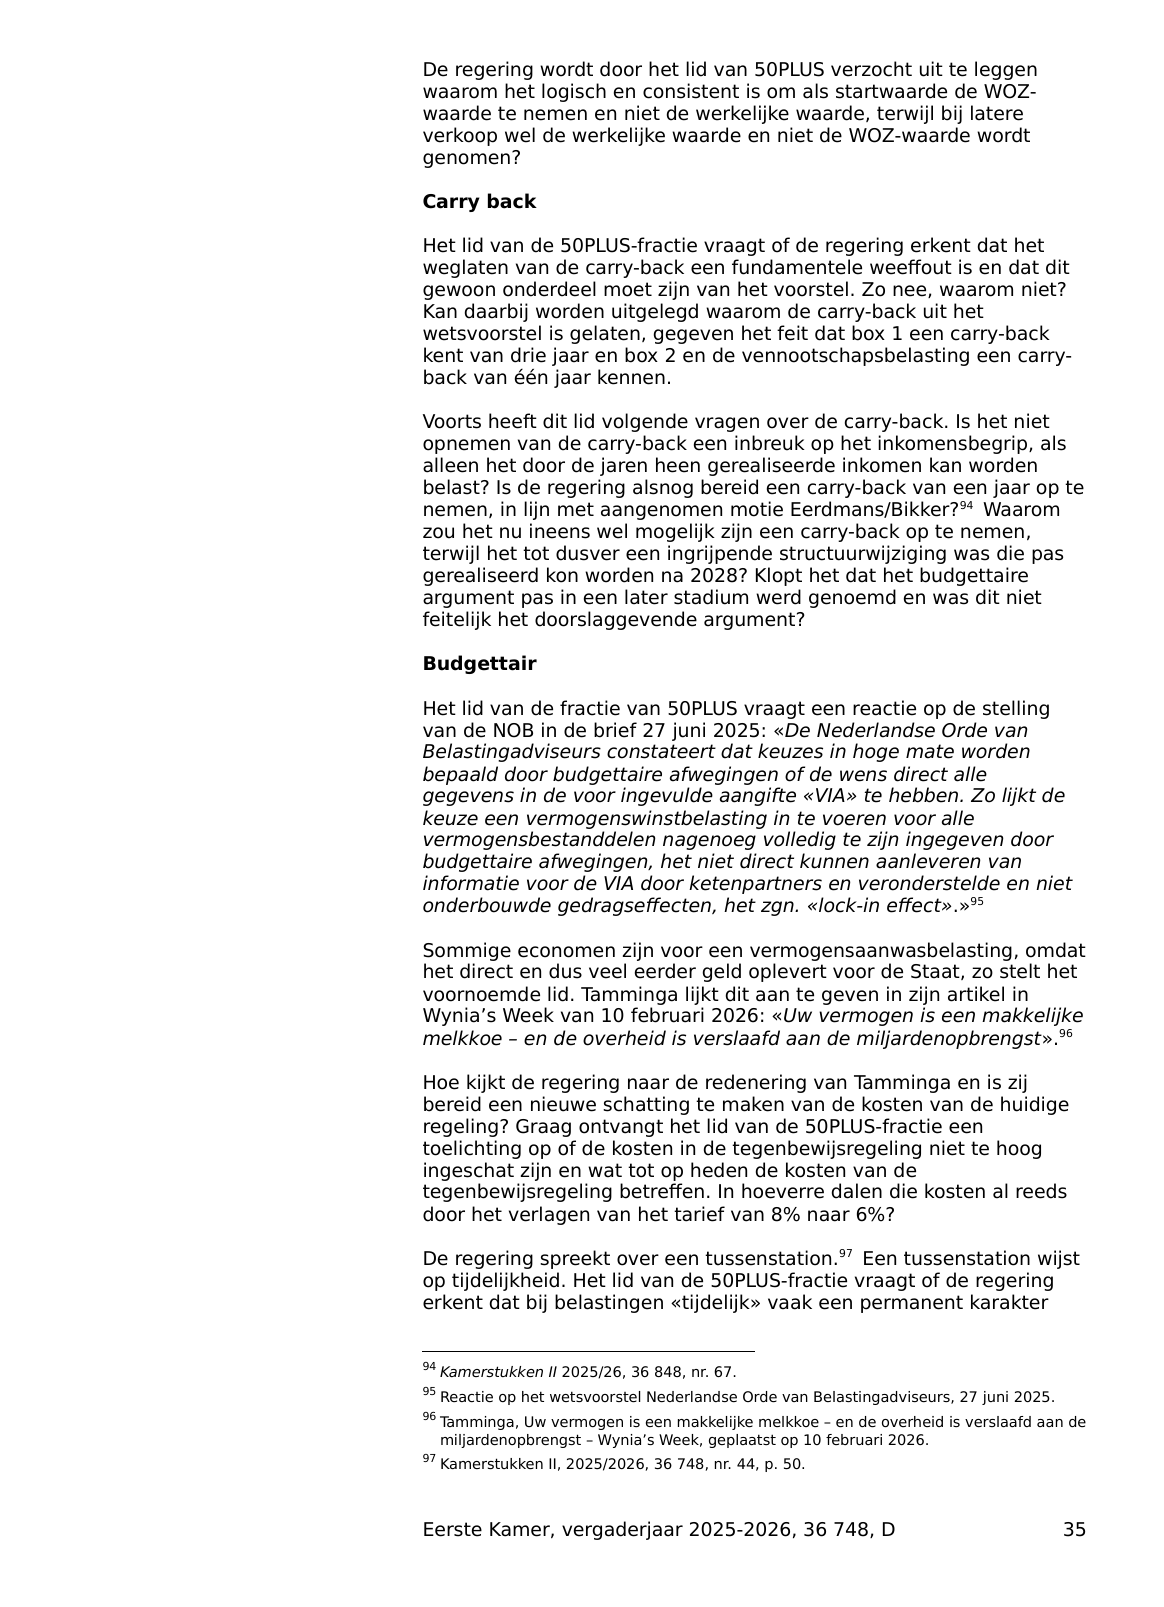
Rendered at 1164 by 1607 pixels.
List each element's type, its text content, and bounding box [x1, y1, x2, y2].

text Het lid van de fractie van 50PLUS vraagt een reactie op de stelling van de NOB in de brief 27 juni 2025: «De Nederlandse Orde van Belastingadviseurs constateert dat keuzes in hoge mate worden bepaald door budgettaire afwegingen of de wens direct alle gegevens in de voor ingevulde aangifte «VIA» te hebben. Zo lijkt de keuze een vermogenswinstbelasting in te voeren voor alle vermogensbestanddelen nagenoeg volledig te zijn ingegeven door budgettaire afwegingen, het niet direct kunnen aanleveren van informatie voor de VIA door ketenpartners en veronderstelde en niet onderbouwde gedragseffecten, het zgn. «lock-in effect».» [422, 697, 1087, 917]
text Kamerstukken II 2025/26, 36 848, nr. 67. [422, 1360, 1087, 1382]
text De regering spreekt over een tussenstation. Een tussenstation wijst op tijdelijkheid. Het lid van de 50PLUS-fractie vraagt of de regering erkent dat bij belastingen «tijdelijk» vaak een permanent karakter [422, 1248, 1087, 1313]
text Sommige economen zijn voor een vermogensaanwasbelasting, omdat het direct en dus veel eerder geld oplevert voor de Staat, zo stelt het voornoemde lid. Tamminga lijkt dit aan te geven in zijn artikel in Wynia’s Week van 10 februari 2026: «Uw vermogen is een makkelijke melkkoe – en de overheid is verslaafd aan de miljardenopbrengst». [422, 939, 1087, 1049]
text Hoe kijkt de regering naar de redenering van Tamminga en is zij bereid een nieuwe schatting te maken van de kosten van de huidige regeling? Graag ontvangt het lid van de 50PLUS-fractie een toelichting op of de kosten in de tegenbewijsregeling niet te hoog ingeschat zijn en wat tot op heden de kosten van de tegenbewijsregeling betreffen. In hoeverre dalen die kosten al reeds door het verlagen van het tarief van 8% naar 6%? [422, 1072, 1087, 1225]
text De regering wordt door het lid van 50PLUS verzocht uit te leggen waarom het logisch en consistent is om als startwaarde de WOZ-waarde te nemen en niet de werkelijke waarde, terwijl bij latere verkoop wel de werkelijke waarde en niet de WOZ-waarde wordt genomen? [422, 59, 1087, 169]
text Reactie op het wetsvoorstel Nederlandse Orde van Belastingadviseurs, 27 juni 2025. [422, 1385, 1087, 1407]
text Tamminga, Uw vermogen is een makkelijke melkkoe – en de overheid is verslaafd aan de miljardenopbrengst – Wynia’s Week, geplaatst op 10 februari 2026. [422, 1410, 1087, 1449]
subtitle Carry back [422, 191, 1087, 213]
subtitle Budgettair [422, 653, 1087, 675]
text Voorts heeft dit lid volgende vragen over de carry-back. Is het niet opnemen van de carry-back een inbreuk op het inkomensbegrip, als alleen het door de jaren heen gerealiseerde inkomen kan worden belast? Is de regering alsnog bereid een carry-back van een jaar op te nemen, in lijn met aangenomen motie Eerdmans/Bikker? Waarom zou het nu ineens wel mogelijk zijn een carry-back op te nemen, terwijl het tot dusver een ingrijpende structuurwijziging was die pas gerealiseerd kon worden na 2028? Klopt het dat het budgettaire argument pas in een later stadium werd genoemd en was dit niet feitelijk het doorslaggevende argument? [422, 411, 1087, 631]
text Kamerstukken II, 2025/2026, 36 748, nr. 44, p. 50. [422, 1452, 1087, 1474]
text Het lid van de 50PLUS-fractie vraagt of de regering erkent dat het weglaten van de carry-back een fundamentele weeffout is en dat dit gewoon onderdeel moet zijn van het voorstel. Zo nee, waarom niet? Kan daarbij worden uitgelegd waarom de carry-back uit het wetsvoorstel is gelaten, gegeven het feit dat box 1 een carry-back kent van drie jaar en box 2 en de vennootschapsbelasting een carry-back van één jaar kennen. [422, 235, 1087, 389]
